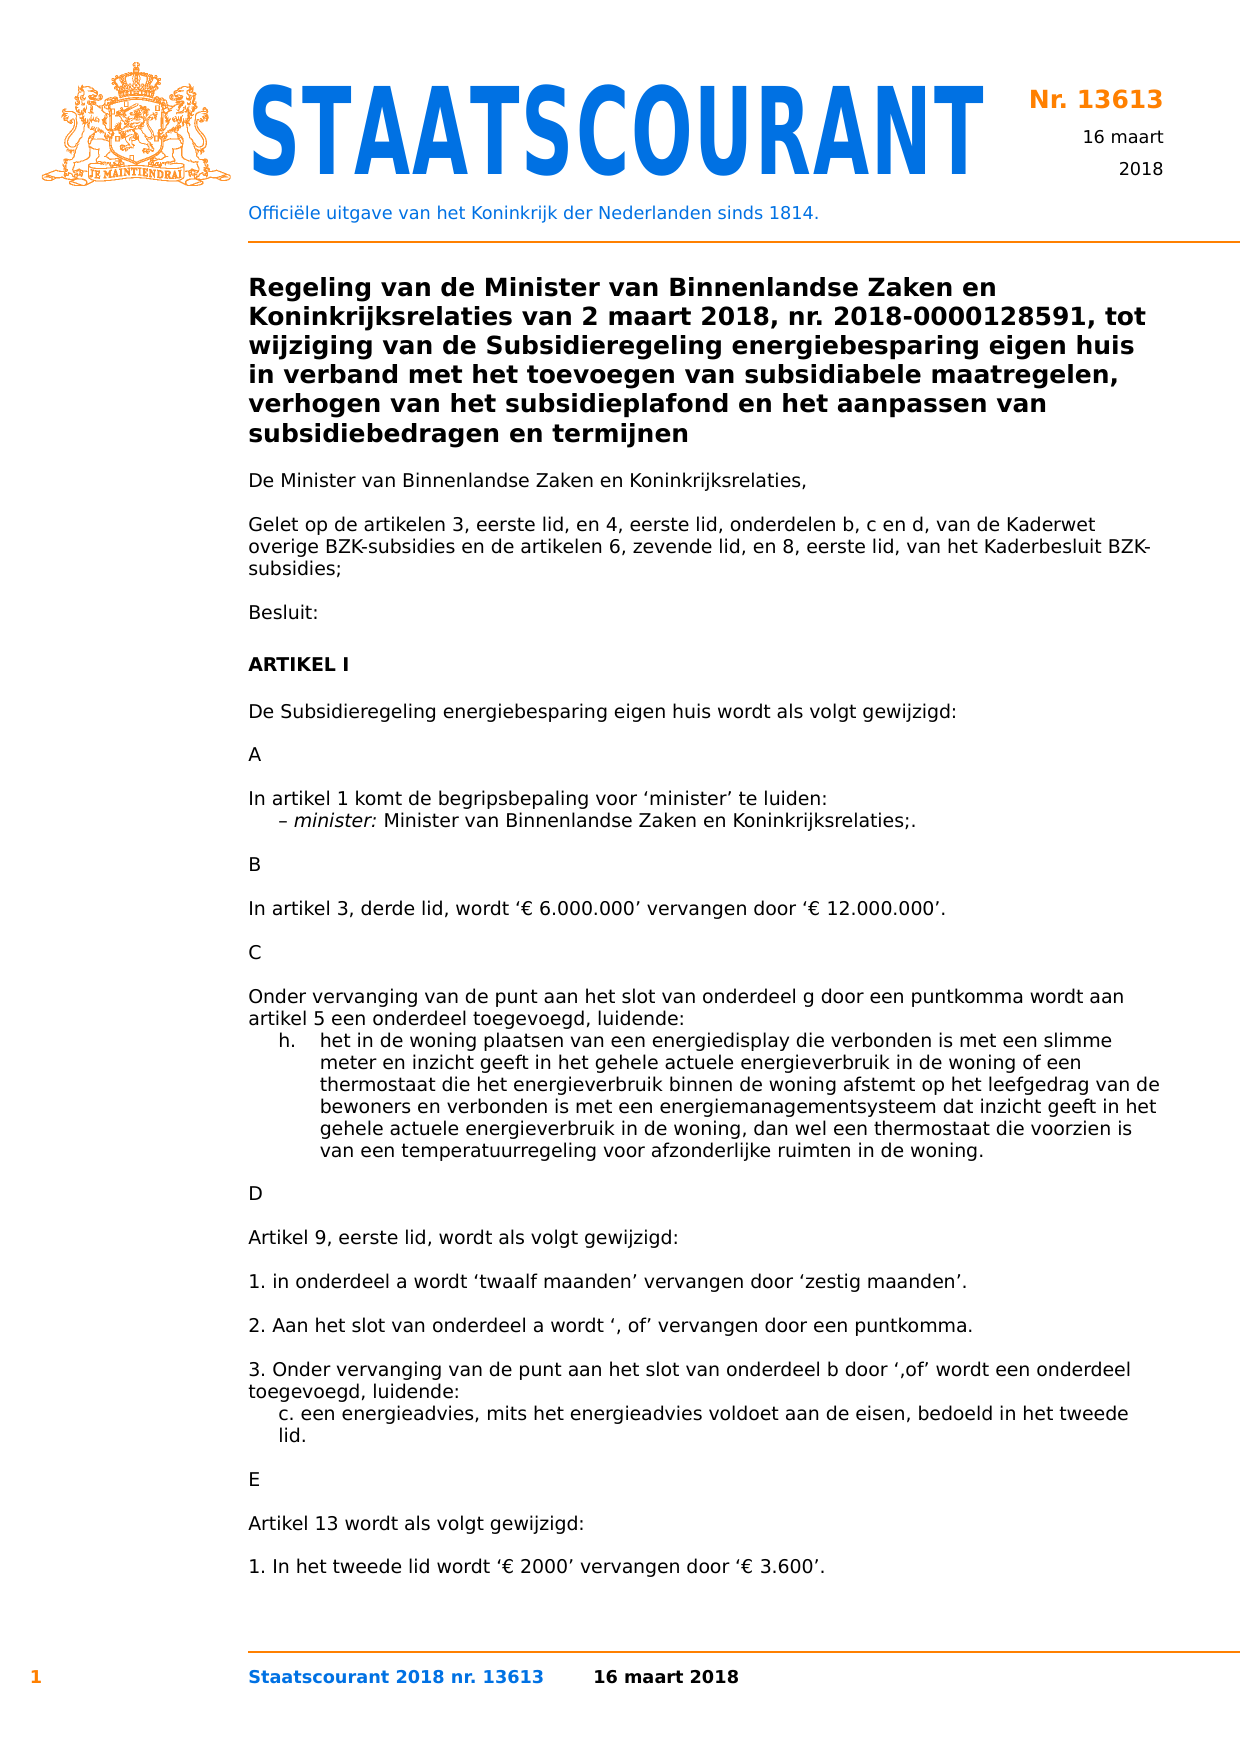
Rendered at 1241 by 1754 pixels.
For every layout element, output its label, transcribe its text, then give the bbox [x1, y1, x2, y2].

picture [41, 62, 231, 186]
text In artikel 3, derde lid, wordt ‘€ 6.000.000’ vervangen door ‘€ 12.000.000’. [248, 898, 1163, 920]
table_cell 2018 [998, 153, 1240, 203]
text Onder vervanging van de punt aan het slot van onderdeel g door een puntkomma wordt aan artikel 5 een onderdeel toegevoegd, luidende: [248, 986, 1163, 1029]
text Besluit: [248, 602, 1163, 623]
text De Subsidieregeling energiebesparing eigen huis wordt als volgt gewijzigd: [248, 701, 1163, 722]
text E [248, 1468, 1163, 1491]
text 1. in onderdeel a wordt ‘twaalf maanden’ vervangen door ‘zestig maanden’. [248, 1271, 1163, 1293]
table_header [25, 62, 248, 241]
text C [248, 942, 1163, 964]
text D [248, 1183, 1163, 1205]
text B [248, 854, 1163, 876]
text Artikel 13 wordt als volgt gewijzigd: [248, 1512, 1163, 1534]
table_header Nr. 13613 [998, 62, 1240, 121]
text – minister: Minister van Binnenlandse Zaken en Koninkrijksrelaties;. [278, 810, 1163, 832]
subtitle ARTIKEL I [248, 653, 1163, 676]
text 2. Aan het slot van onderdeel a wordt ‘, of’ vervangen door een puntkomma. [248, 1315, 1163, 1337]
table_cell Officiële uitgave van het Koninkrijk der Nederlanden sinds 1814. [248, 203, 1240, 241]
table_header STAATSCOURANT [248, 62, 998, 203]
text Artikel 9, eerste lid, wordt als volgt gewijzigd: [248, 1227, 1163, 1249]
text 3. Onder vervanging van de punt aan het slot van onderdeel b door ‘,of’ wordt een onderdeel toegevoegd, luidende: [248, 1359, 1163, 1403]
text De Minister van Binnenlandse Zaken en Koninkrijksrelaties, [248, 470, 1163, 492]
text In artikel 1 komt de begripsbepaling voor ‘minister’ te luiden: [248, 788, 1163, 810]
text Gelet op de artikelen 3, eerste lid, en 4, eerste lid, onderdelen b, c en d, van de Kaderwet overige BZK-subsidies en de artikelen 6, zevende lid, en 8, eerste lid, van het Kaderbesluit BZK-subsidies; [248, 514, 1163, 580]
text c. een energieadvies, mits het energieadvies voldoet aan de eisen, bedoeld in het tweede lid. [278, 1403, 1163, 1447]
table_cell 16 maart [998, 121, 1240, 153]
text h. het in de woning plaatsen van een energiedisplay die verbonden is met een slimme meter en inzicht geeft in het gehele actuele energieverbruik in de woning of een thermostaat die het energieverbruik binnen de woning afstemt op het leefgedrag van de bewoners en verbonden is met een energiemanagementsysteem dat inzicht geeft in het gehele actuele energieverbruik in de woning, dan wel een thermostaat die voorzien is van een temperatuurregeling voor afzonderlijke ruimten in de woning. [278, 1029, 1163, 1161]
text A [248, 744, 1163, 766]
text 1. In het tweede lid wordt ‘€ 2000’ vervangen door ‘€ 3.600’. [248, 1556, 1163, 1578]
subtitle Regeling van de Minister van Binnenlandse Zaken en Koninkrijksrelaties van 2 maart 2018, nr. 2018-0000128591, tot wijziging van de Subsidieregeling energiebesparing eigen huis in verband met het toevoegen van subsidiabele maatregelen, verhogen van het subsidieplafond en het aanpassen van subsidiebedragen en termijnen [248, 273, 1163, 448]
